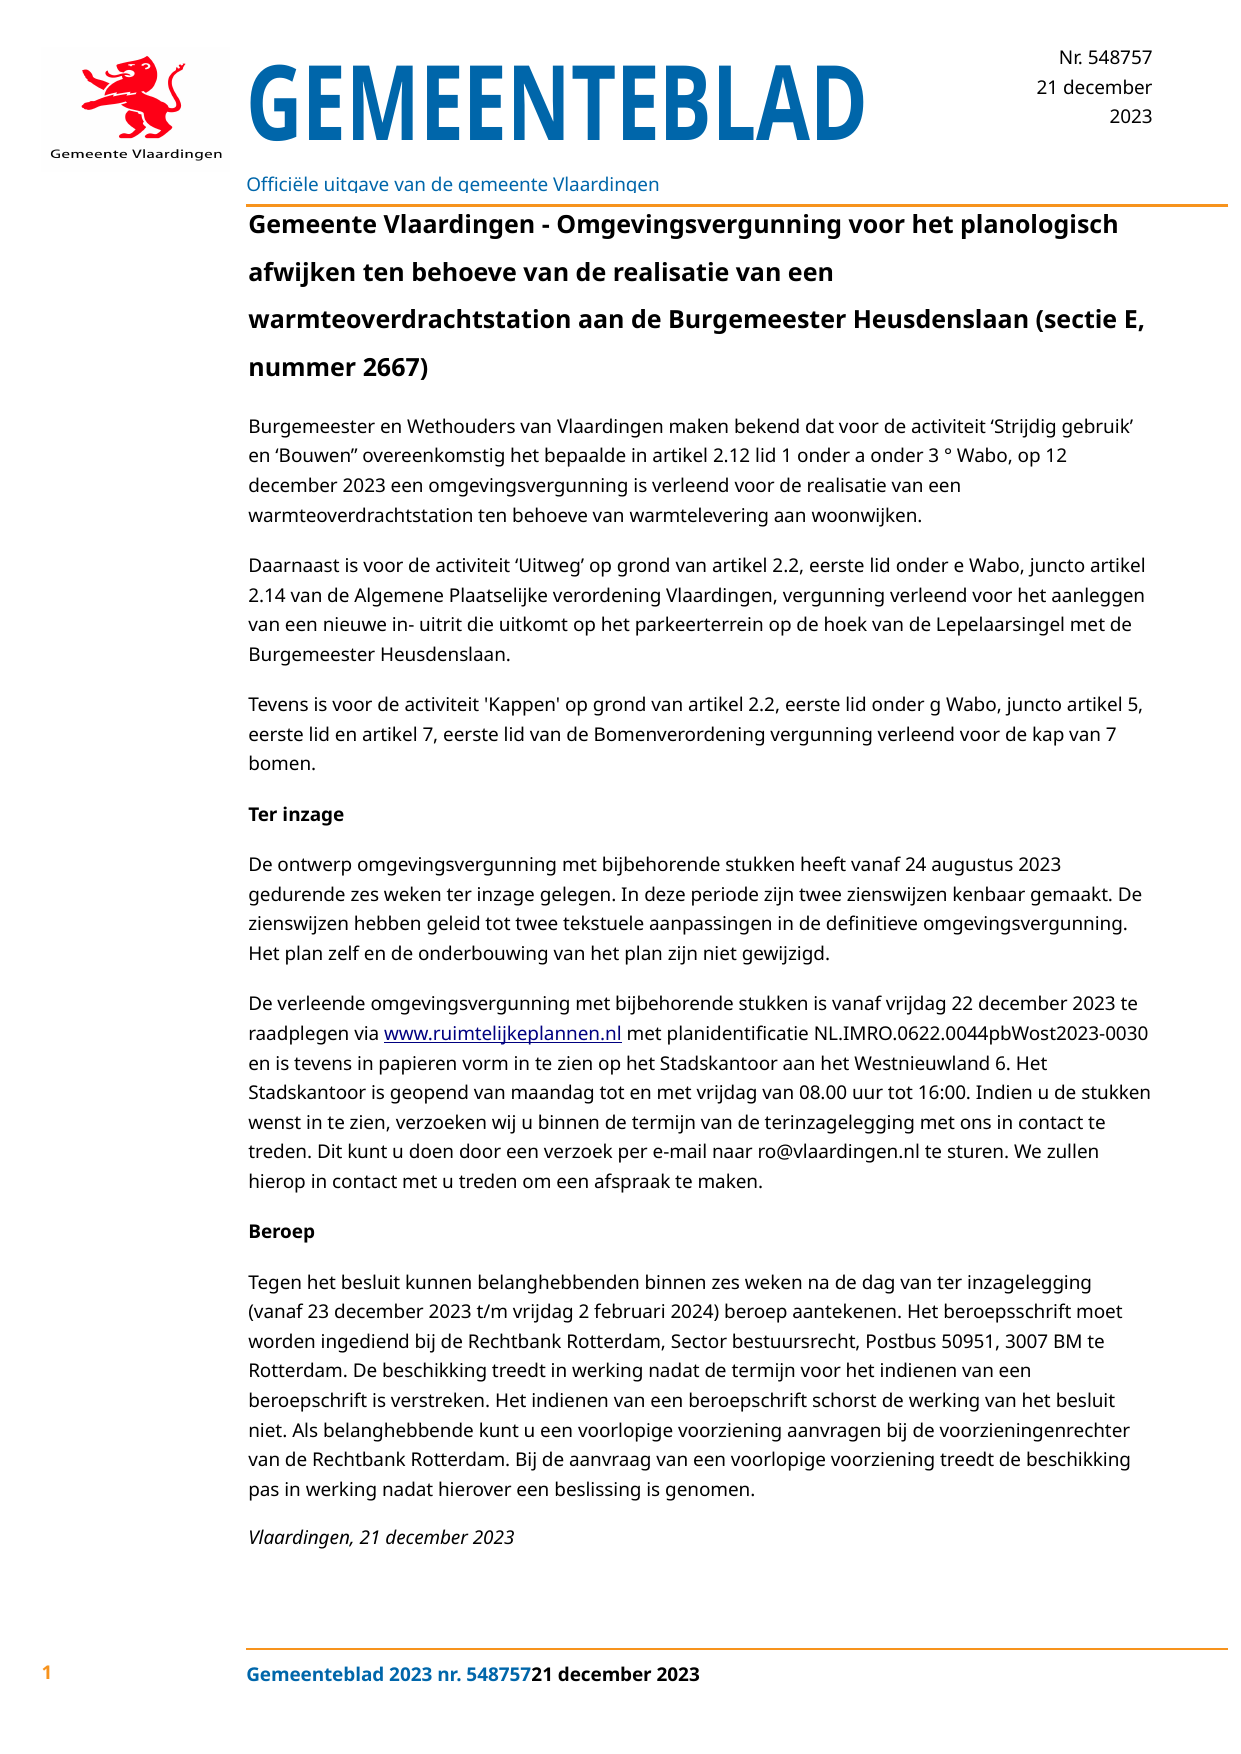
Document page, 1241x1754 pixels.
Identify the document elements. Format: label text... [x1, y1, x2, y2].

text Ter inzage [248, 801, 1152, 827]
text Beroep [248, 1218, 1152, 1244]
picture [41, 47, 231, 172]
text Tegen het besluit kunnen belanghebbenden binnen zes weken na de dag van ter inzagelegging (vanaf 23 december 2023 t/m vrijdag 2 februari 2024) beroep aantekenen. Het beroepsschrift moet worden ingediend bij de Rechtbank Rotterdam, Sector bestuursrecht, Postbus 50951, 3007 BM te Rotterdam. De beschikking treedt in werking nadat de termijn voor het indienen van een beroepschrift is verstreken. Het indienen van een beroepschrift schorst de werking van het besluit niet. Als belanghebbende kunt u een voorlopige voorziening aanvragen bij de voorzieningenrechter van de Rechtbank Rotterdam. Bij de aanvraag van een voorlopige voorziening treedt de beschikking pas in werking nadat hierover een beslissing is genomen. [248, 1269, 1152, 1502]
text Daarnaast is voor de activiteit ‘Uitweg’ op grond van artikel 2.2, eerste lid onder e Wabo, juncto artikel 2.14 van de Algemene Plaatselijke verordening Vlaardingen, vergunning verleend voor het aanleggen van een nieuwe in- uitrit die uitkomt op het parkeerterrein op de hoek van de Lepelaarsingel met de Burgemeester Heusdenslaan. [248, 552, 1152, 667]
text Gemeente Vlaardingen - Omgevingsvergunning voor het planologisch afwijken ten behoeve van de realisatie van een warmteoverdrachtstation aan de Burgemeester Heusdenslaan (sectie E, nummer 2667) [248, 207, 1152, 384]
text De verleende omgevingsvergunning met bijbehorende stukken is vanaf vrijdag 22 december 2023 te raadplegen via www.ruimtelijkeplannen.nl met planidentificatie NL.IMRO.0622.0044pbWost2023-0030 en is tevens in papieren vorm in te zien op het Stadskantoor aan het Westnieuwland 6. Het Stadskantoor is geopend van maandag tot en met vrijdag van 08.00 uur tot 16:00. Indien u de stukken wenst in te zien, verzoeken wij u binnen de termijn van de terinzagelegging met ons in contact te treden. Dit kunt u doen door een verzoek per e-mail naar ro@vlaardingen.nl te sturen. We zullen hierop in contact met u treden om een afspraak te maken. [248, 991, 1152, 1194]
text Tevens is voor de activiteit 'Kappen' op grond van artikel 2.2, eerste lid onder g Wabo, juncto artikel 5, eerste lid en artikel 7, eerste lid van de Bomenverordening vergunning verleend voor de kap van 7 bomen. [248, 691, 1152, 776]
text De ontwerp omgevingsvergunning met bijbehorende stukken heeft vanaf 24 augustus 2023 gedurende zes weken ter inzage gelegen. In deze periode zijn twee zienswijzen kenbaar gemaakt. De zienswijzen hebben geleid tot twee tekstuele aanpassingen in de definitieve omgevingsvergunning. Het plan zelf en de onderbouwing van het plan zijn niet gewijzigd. [248, 851, 1152, 966]
text Vlaardingen, 21 december 2023 [248, 1524, 1152, 1549]
text Burgemeester en Wethouders van Vlaardingen maken bekend dat voor de activiteit ‘Strijdig gebruik’ en ‘Bouwen’’ overeenkomstig het bepaalde in artikel 2.12 lid 1 onder a onder 3 ° Wabo, op 12 december 2023 een omgevingsvergunning is verleend voor de realisatie van een warmteoverdrachtstation ten behoeve van warmtelevering aan woonwijken. [248, 413, 1152, 528]
